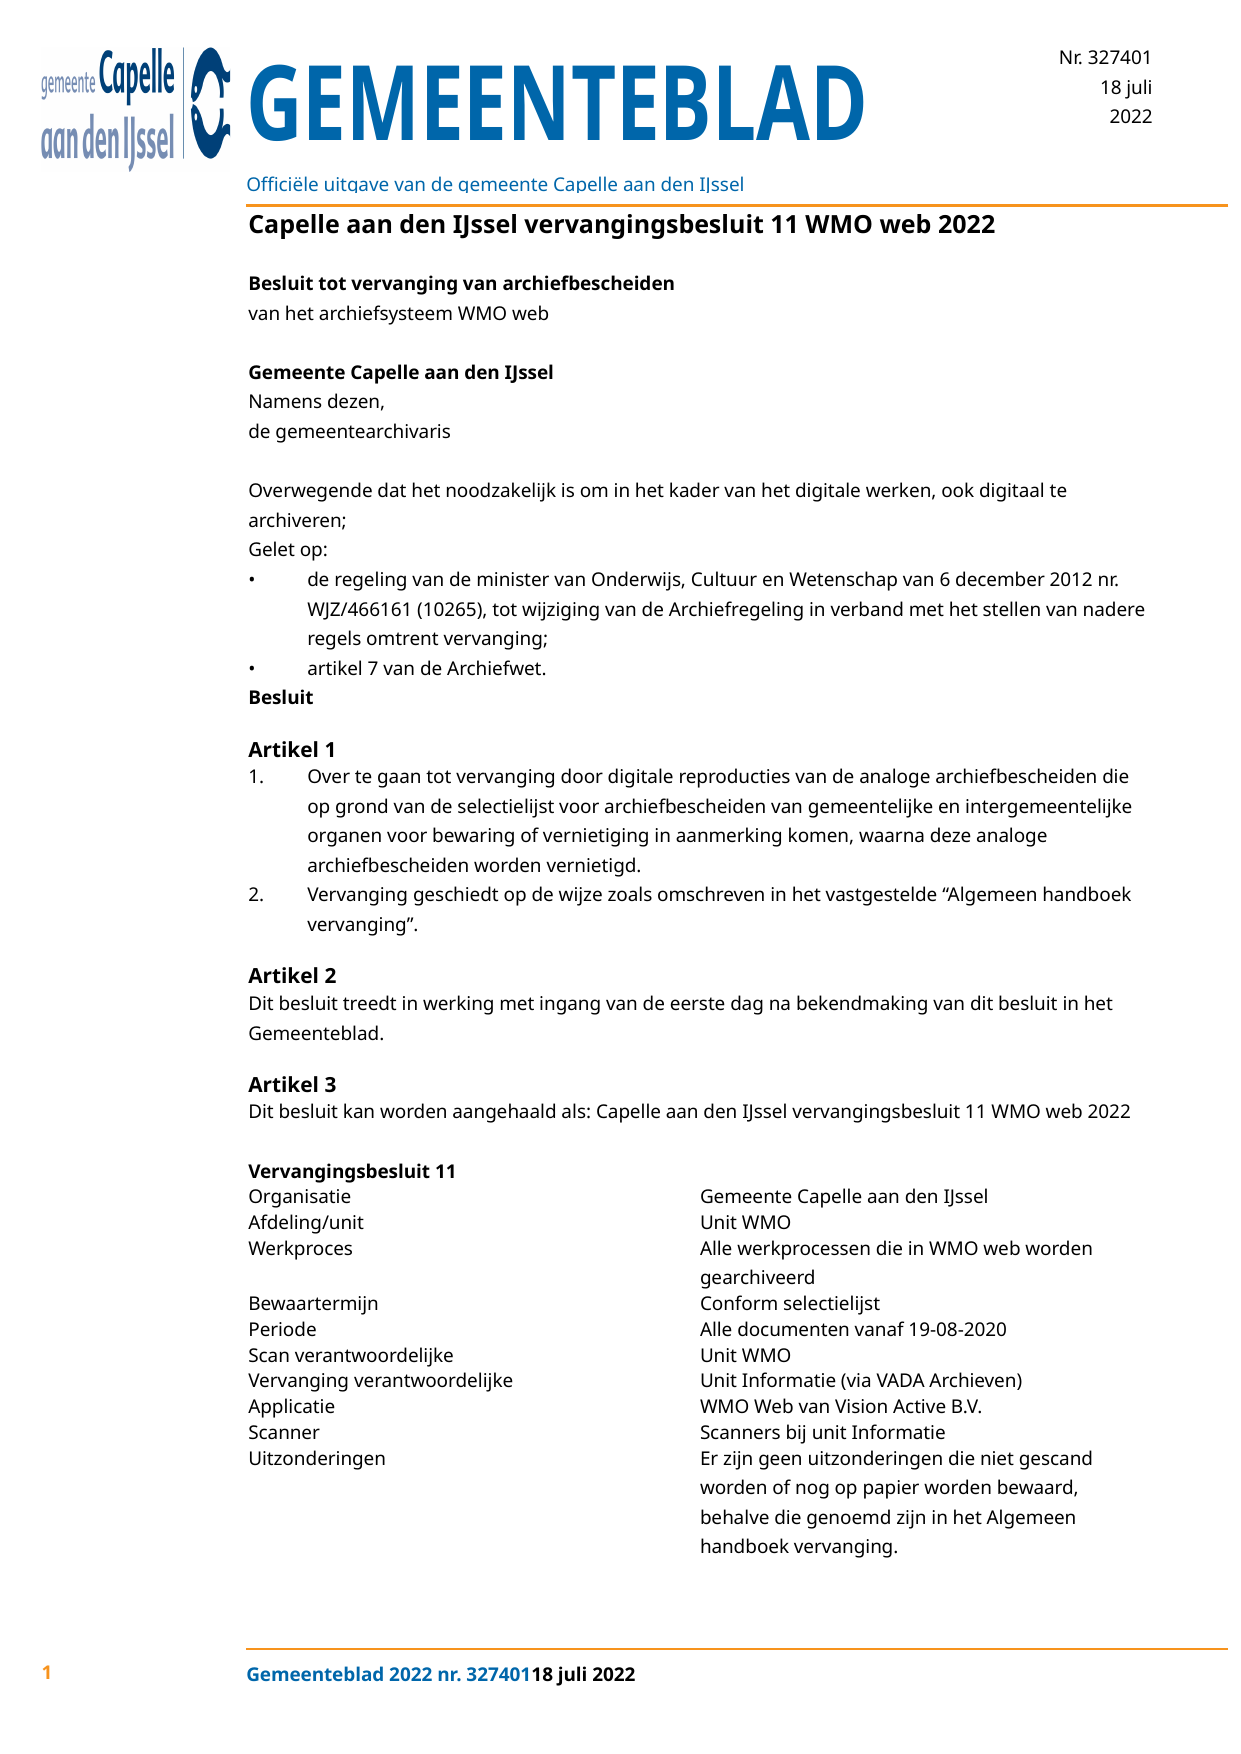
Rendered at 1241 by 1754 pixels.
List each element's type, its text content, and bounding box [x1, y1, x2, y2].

table_cell Applicatie [248, 1393, 700, 1419]
text Gelet op: [248, 537, 1152, 562]
table_cell Scan verantwoordelijke [248, 1342, 700, 1367]
table_cell WMO Web van Vision Active B.V. [700, 1393, 1152, 1419]
list Vervanging geschiedt op de wijze zoals omschreven in het vastgestelde “Algemeen handboek vervanging”. [248, 882, 1152, 937]
list artikel 7 van de Archiefwet. [248, 655, 1152, 681]
text Artikel 1 [248, 735, 1152, 763]
table_cell Er zijn geen uitzonderingen die niet gescand worden of nog op papier worden bewaard, behalve die genoemd zijn in het Algemeen handboek vervanging. [700, 1445, 1152, 1559]
table_cell Vervanging verantwoordelijke [248, 1368, 700, 1393]
table_cell Periode [248, 1316, 700, 1342]
table_cell Bewaartermijn [248, 1290, 700, 1316]
table_cell Alle werkprocessen die in WMO web worden gearchiveerd [700, 1235, 1152, 1290]
text Artikel 3 [248, 1070, 1152, 1098]
table_cell Gemeente Capelle aan den IJssel [700, 1184, 1152, 1209]
text de gemeentearchivaris [248, 418, 1152, 444]
text Overwegende dat het noodzakelijk is om in het kader van het digitale werken, ook digitaal te archiveren; [248, 477, 1152, 533]
table_cell Unit WMO [700, 1209, 1152, 1235]
text Artikel 2 [248, 962, 1152, 990]
table_header Vervangingsbesluit 11 [248, 1158, 1152, 1183]
text van het archiefsysteem WMO web [248, 300, 1152, 326]
table_cell Uitzonderingen [248, 1445, 700, 1559]
text Besluit [248, 684, 1152, 710]
text Namens dezen, [248, 389, 1152, 414]
table_cell Alle documenten vanaf 19-08-2020 [700, 1316, 1152, 1342]
list Over te gaan tot vervanging door digitale reproducties van de analoge archiefbescheiden die op grond van de selectielijst voor archiefbescheiden van gemeentelijke en intergemeentelijke organen voor bewaring of vernietiging in aanmerking komen, waarna deze analoge archiefbescheiden worden vernietigd. [248, 763, 1152, 878]
text Dit besluit kan worden aangehaald als: Capelle aan den IJssel vervangingsbesluit 11 WMO web 2022 [248, 1098, 1152, 1124]
list de regeling van de minister van Onderwijs, Cultuur en Wetenschap van 6 december 2012 nr. WJZ/466161 (10265), tot wijziging van de Archiefregeling in verband met het stellen van nadere regels omtrent vervanging; [248, 566, 1152, 651]
text Dit besluit treedt in werking met ingang van de eerste dag na bekendmaking van dit besluit in het Gemeenteblad. [248, 990, 1152, 1045]
table_cell Conform selectielijst [700, 1290, 1152, 1316]
table_cell Unit Informatie (via VADA Archieven) [700, 1368, 1152, 1393]
table_cell Werkproces [248, 1235, 700, 1290]
table_cell Afdeling/unit [248, 1209, 700, 1235]
text Capelle aan den IJssel vervangingsbesluit 11 WMO web 2022 [248, 207, 1152, 241]
picture [41, 47, 231, 172]
text Besluit tot vervanging van archiefbescheiden [248, 270, 1152, 296]
table_cell Scanners bij unit Informatie [700, 1419, 1152, 1445]
table_cell Unit WMO [700, 1342, 1152, 1367]
text Gemeente Capelle aan den IJssel [248, 359, 1152, 385]
table_cell Organisatie [248, 1184, 700, 1209]
table_cell Scanner [248, 1419, 700, 1445]
